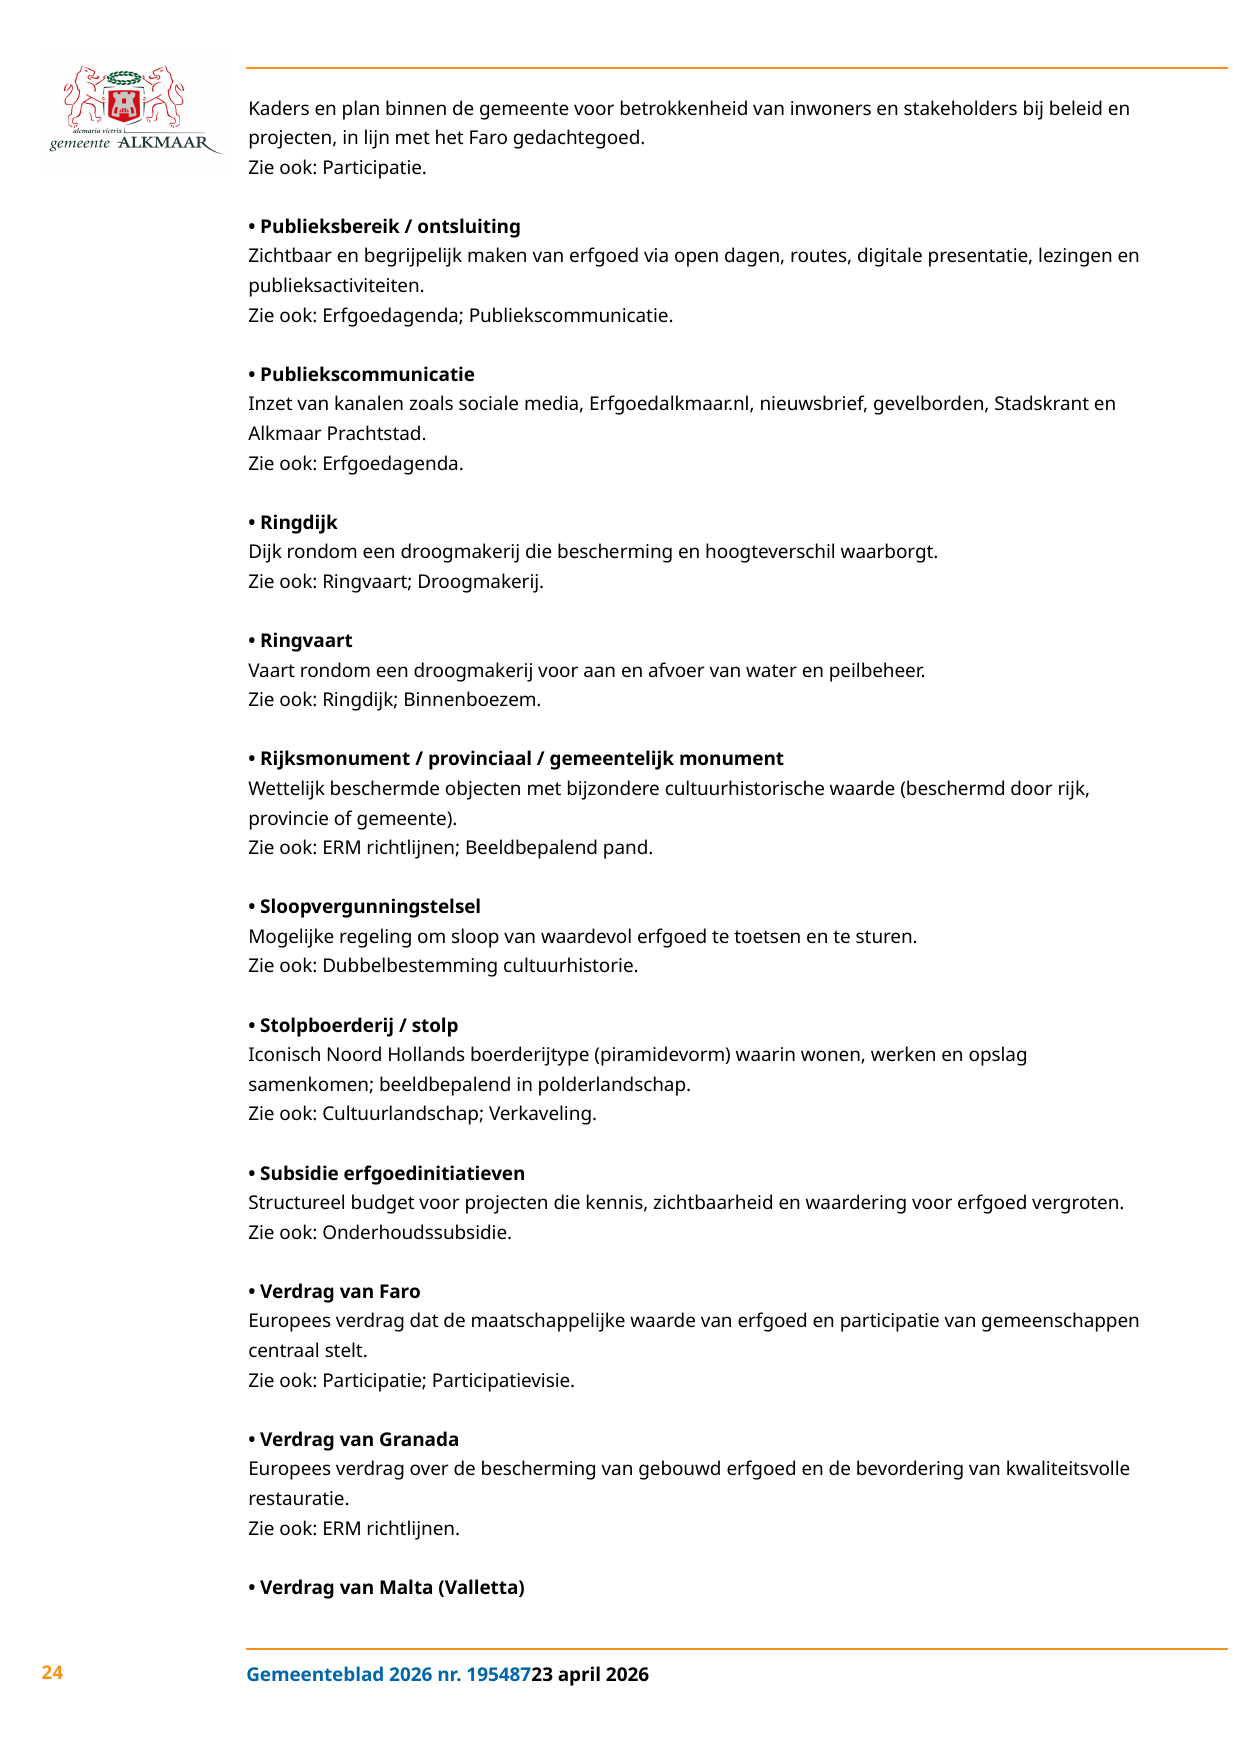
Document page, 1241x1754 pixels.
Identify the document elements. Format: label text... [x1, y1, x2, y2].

text • Verdrag van Granada [248, 1426, 1152, 1452]
text • Subsidie erfgoedinitiatieven [248, 1160, 1152, 1186]
text Structureel budget voor projecten die kennis, zichtbaarheid en waardering voor erfgoed vergroten. [248, 1189, 1152, 1215]
text • Verdrag van Malta (Valletta) [248, 1574, 1152, 1600]
picture [41, 47, 231, 172]
text • Rijksmonument / provinciaal / gemeentelijk monument [248, 746, 1152, 771]
text Wettelijk beschermde objecten met bijzondere cultuurhistorische waarde (beschermd door rijk, provincie of gemeente). [248, 775, 1152, 831]
text Dijk rondom een droogmakerij die bescherming en hoogteverschil waarborgt. [248, 538, 1152, 564]
text Zie ook: Dubbelbestemming cultuurhistorie. [248, 953, 1152, 978]
text Vaart rondom een droogmakerij voor aan en afvoer van water en peilbeheer. [248, 657, 1152, 683]
text Zichtbaar en begrijpelijk maken van erfgoed via open dagen, routes, digitale presentatie, lezingen en publieksactiviteiten. [248, 243, 1152, 298]
text • Publiekscommunicatie [248, 361, 1152, 387]
text • Publieksbereik / ontsluiting [248, 213, 1152, 239]
text Europees verdrag over de bescherming van gebouwd erfgoed en de bevordering van kwaliteitsvolle restauratie. [248, 1456, 1152, 1511]
text Zie ook: Participatie; Participatievisie. [248, 1367, 1152, 1393]
text Zie ook: Erfgoedagenda. [248, 450, 1152, 476]
text Europees verdrag dat de maatschappelijke waarde van erfgoed en participatie van gemeenschappen centraal stelt. [248, 1308, 1152, 1363]
text Zie ook: Onderhoudssubsidie. [248, 1219, 1152, 1245]
text Zie ook: Ringdijk; Binnenboezem. [248, 686, 1152, 712]
text Inzet van kanalen zoals sociale media, Erfgoedalkmaar.nl, nieuwsbrief, gevelborden, Stadskrant en Alkmaar Prachtstad. [248, 391, 1152, 446]
text • Sloopvergunningstelsel [248, 893, 1152, 919]
text Zie ook: ERM richtlijnen; Beeldbepalend pand. [248, 834, 1152, 860]
text Mogelijke regeling om sloop van waardevol erfgoed te toetsen en te sturen. [248, 923, 1152, 949]
text Kaders en plan binnen de gemeente voor betrokkenheid van inwoners en stakeholders bij beleid en projecten, in lijn met het Faro gedachtegoed. [248, 95, 1152, 150]
text Iconisch Noord Hollands boerderijtype (piramidevorm) waarin wonen, werken en opslag samenkomen; beeldbepalend in polderlandschap. [248, 1041, 1152, 1097]
text Zie ook: ERM richtlijnen. [248, 1515, 1152, 1541]
text Zie ook: Cultuurlandschap; Verkaveling. [248, 1101, 1152, 1126]
text • Ringdijk [248, 509, 1152, 535]
text Zie ook: Participatie. [248, 154, 1152, 180]
text • Ringvaart [248, 627, 1152, 653]
text • Verdrag van Faro [248, 1278, 1152, 1304]
text Zie ook: Ringvaart; Droogmakerij. [248, 568, 1152, 594]
text Zie ook: Erfgoedagenda; Publiekscommunicatie. [248, 302, 1152, 328]
text • Stolpboerderij / stolp [248, 1012, 1152, 1038]
